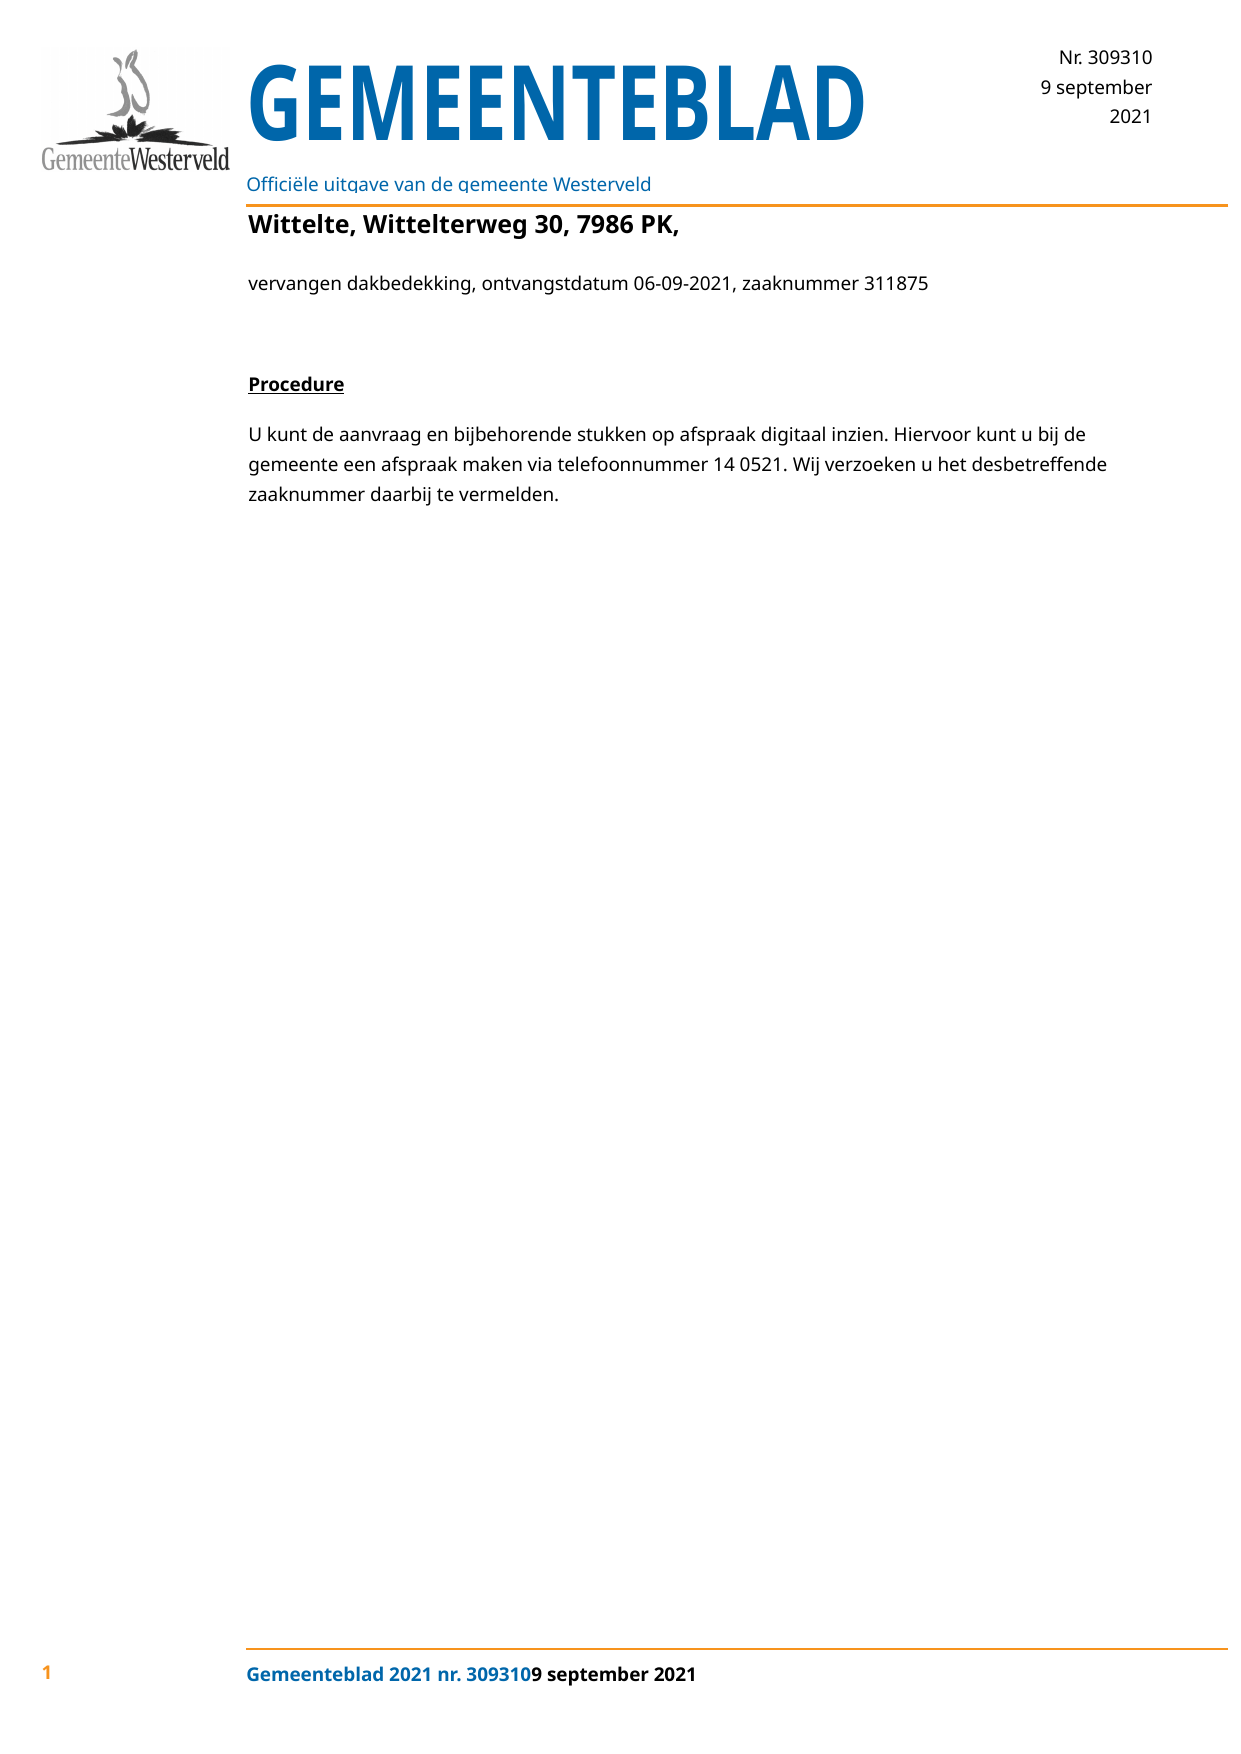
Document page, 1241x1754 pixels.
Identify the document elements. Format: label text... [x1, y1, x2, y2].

text Wittelte, Wittelterweg 30, 7986 PK, [248, 207, 1152, 241]
text vervangen dakbedekking, ontvangstdatum 06-09-2021, zaaknummer 311875 [248, 270, 1152, 296]
text U kunt de aanvraag en bijbehorende stukken op afspraak digitaal inzien. Hiervoor kunt u bij de gemeente een afspraak maken via telefoonnummer 14 0521. Wij verzoeken u het desbetreffende zaaknummer daarbij te vermelden. [248, 422, 1152, 506]
picture [41, 47, 231, 172]
text Procedure [248, 371, 1152, 397]
